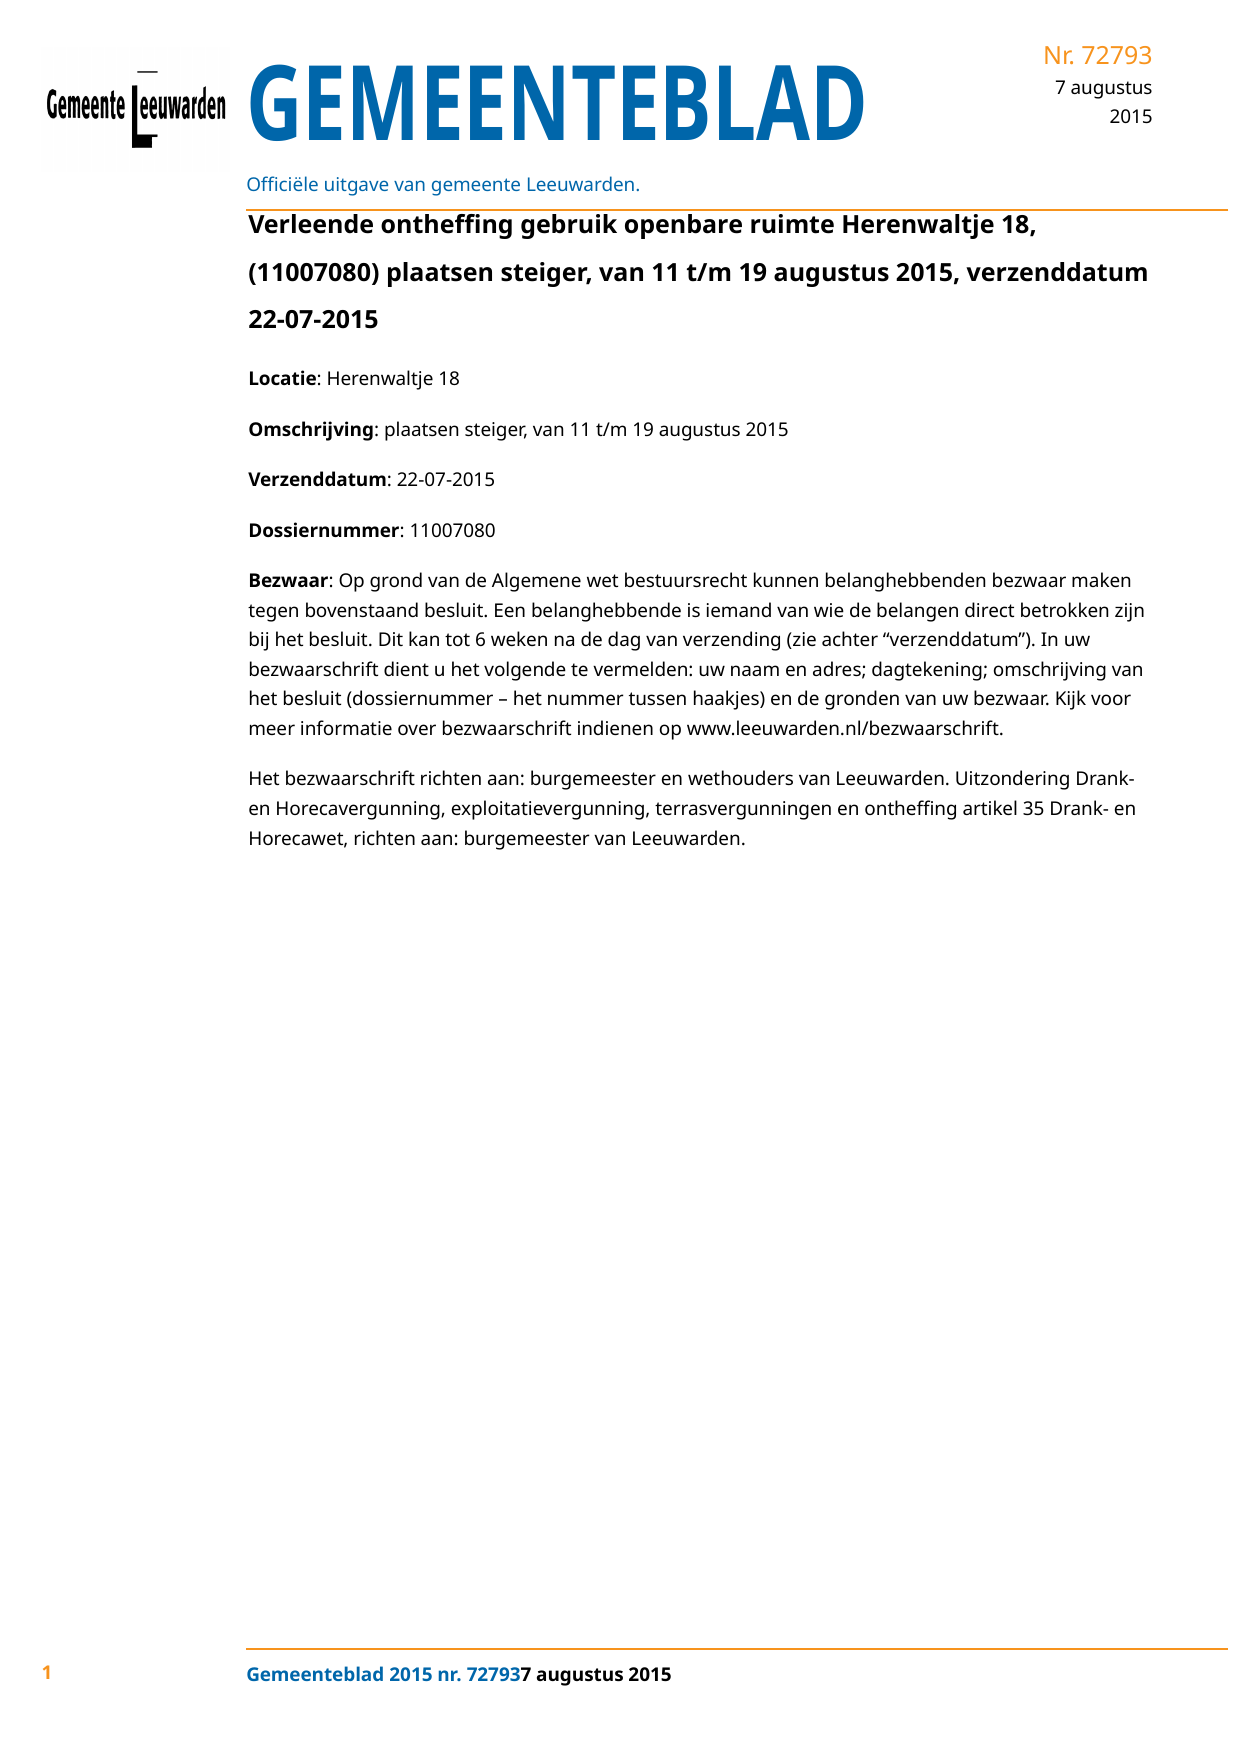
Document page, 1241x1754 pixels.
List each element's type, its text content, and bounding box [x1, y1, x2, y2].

text Omschrijving: plaatsen steiger, van 11 t/m 19 augustus 2015 [248, 416, 1152, 442]
text Bezwaar: Op grond van de Algemene wet bestuursrecht kunnen belanghebbenden bezwaar maken tegen bovenstaand besluit. Een belanghebbende is iemand van wie de belangen direct betrokken zijn bij het besluit. Dit kan tot 6 weken na de dag van verzending (zie achter “verzenddatum”). In uw bezwaarschrift dient u het volgende te vermelden: uw naam en adres; dagtekening; omschrijving van het besluit (dossiernummer – het nummer tussen haakjes) en de gronden van uw bezwaar. Kijk voor meer informatie over bezwaarschrift indienen op www.leeuwarden.nl/bezwaarschrift. [248, 567, 1152, 741]
text Het bezwaarschrift richten aan: burgemeester en wethouders van Leeuwarden. Uitzondering Drank- en Horecavergunning, exploitatievergunning, terrasvergunningen en ontheffing artikel 35 Drank- en Horecawet, richten aan: burgemeester van Leeuwarden. [248, 766, 1152, 850]
text Dossiernummer: 11007080 [248, 517, 1152, 542]
text Verleende ontheffing gebruik openbare ruimte Herenwaltje 18, (11007080) plaatsen steiger, van 11 t/m 19 augustus 2015, verzenddatum 22-07-2015 [248, 211, 1152, 336]
picture [41, 47, 231, 172]
text Locatie: Herenwaltje 18 [248, 366, 1152, 391]
text Verzenddatum: 22-07-2015 [248, 466, 1152, 492]
